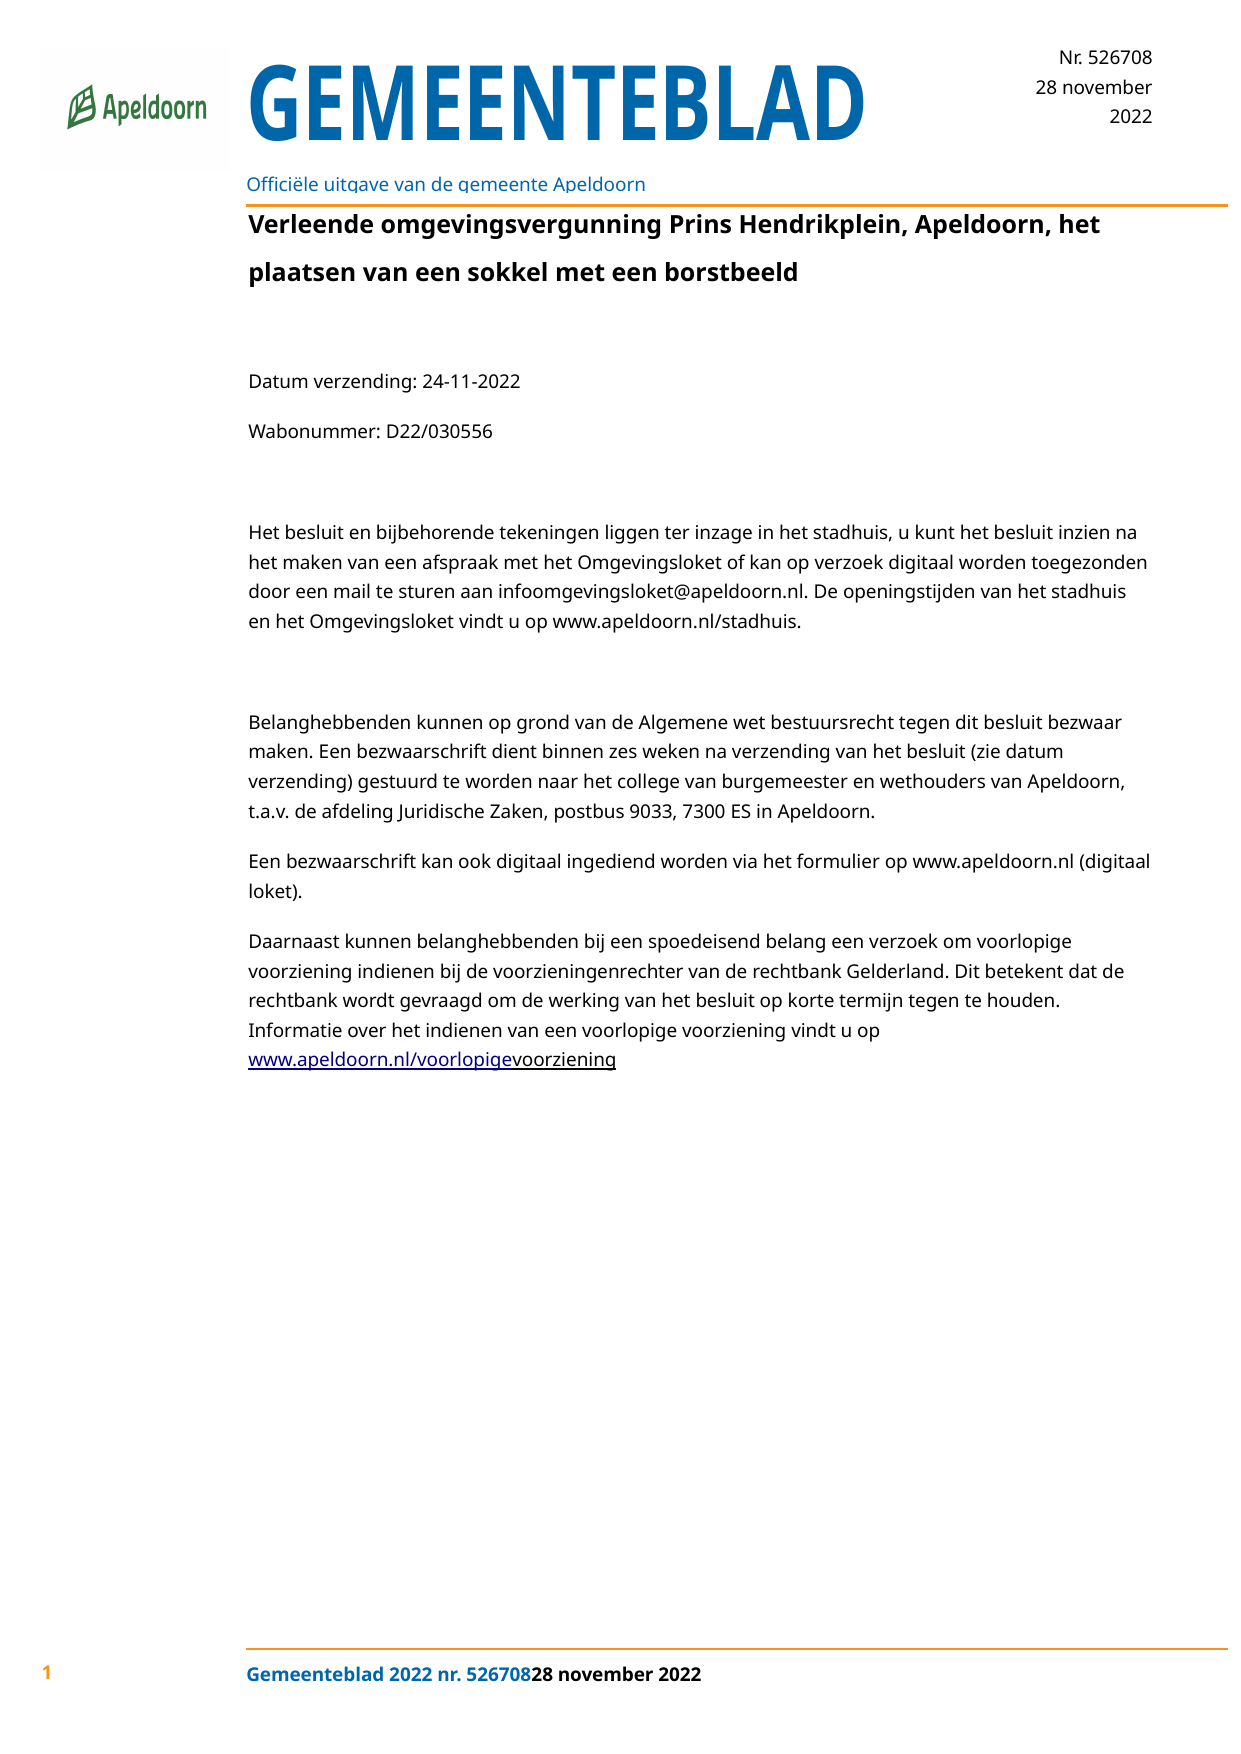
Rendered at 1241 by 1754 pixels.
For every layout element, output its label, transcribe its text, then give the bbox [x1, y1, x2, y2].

picture [41, 47, 231, 172]
text Belanghebbenden kunnen op grond van de Algemene wet bestuursrecht tegen dit besluit bezwaar maken. Een bezwaarschrift dient binnen zes weken na verzending van het besluit (zie datum verzending) gestuurd te worden naar het college van burgemeester en wethouders van Apeldoorn, t.a.v. de afdeling Juridische Zaken, postbus 9033, 7300 ES in Apeldoorn. [248, 709, 1152, 824]
text Een bezwaarschrift kan ook digitaal ingediend worden via het formulier op www.apeldoorn.nl (digitaal loket). [248, 848, 1152, 904]
text Het besluit en bijbehorende tekeningen liggen ter inzage in het stadhuis, u kunt het besluit inzien na het maken van een afspraak met het Omgevingsloket of kan op verzoek digitaal worden toegezonden door een mail te sturen aan infoomgevingsloket@apeldoorn.nl. De openingstijden van het stadhuis en het Omgevingsloket vindt u op www.apeldoorn.nl/stadhuis. [248, 519, 1152, 634]
text Daarnaast kunnen belanghebbenden bij een spoedeisend belang een verzoek om voorlopige voorziening indienen bij de voorzieningenrechter van de rechtbank Gelderland. Dit betekent dat de rechtbank wordt gevraagd om de werking van het besluit op korte termijn tegen te houden. Informatie over het indienen van een voorlopige voorziening vindt u op www.apeldoorn.nl/voorlopigevoorziening [248, 928, 1152, 1072]
text Wabonummer: D22/030556 [248, 419, 1152, 444]
text Verleende omgevingsvergunning Prins Hendrikplein, Apeldoorn, het plaatsen van een sokkel met een borstbeeld [248, 207, 1152, 288]
text Datum verzending: 24-11-2022 [248, 368, 1152, 394]
